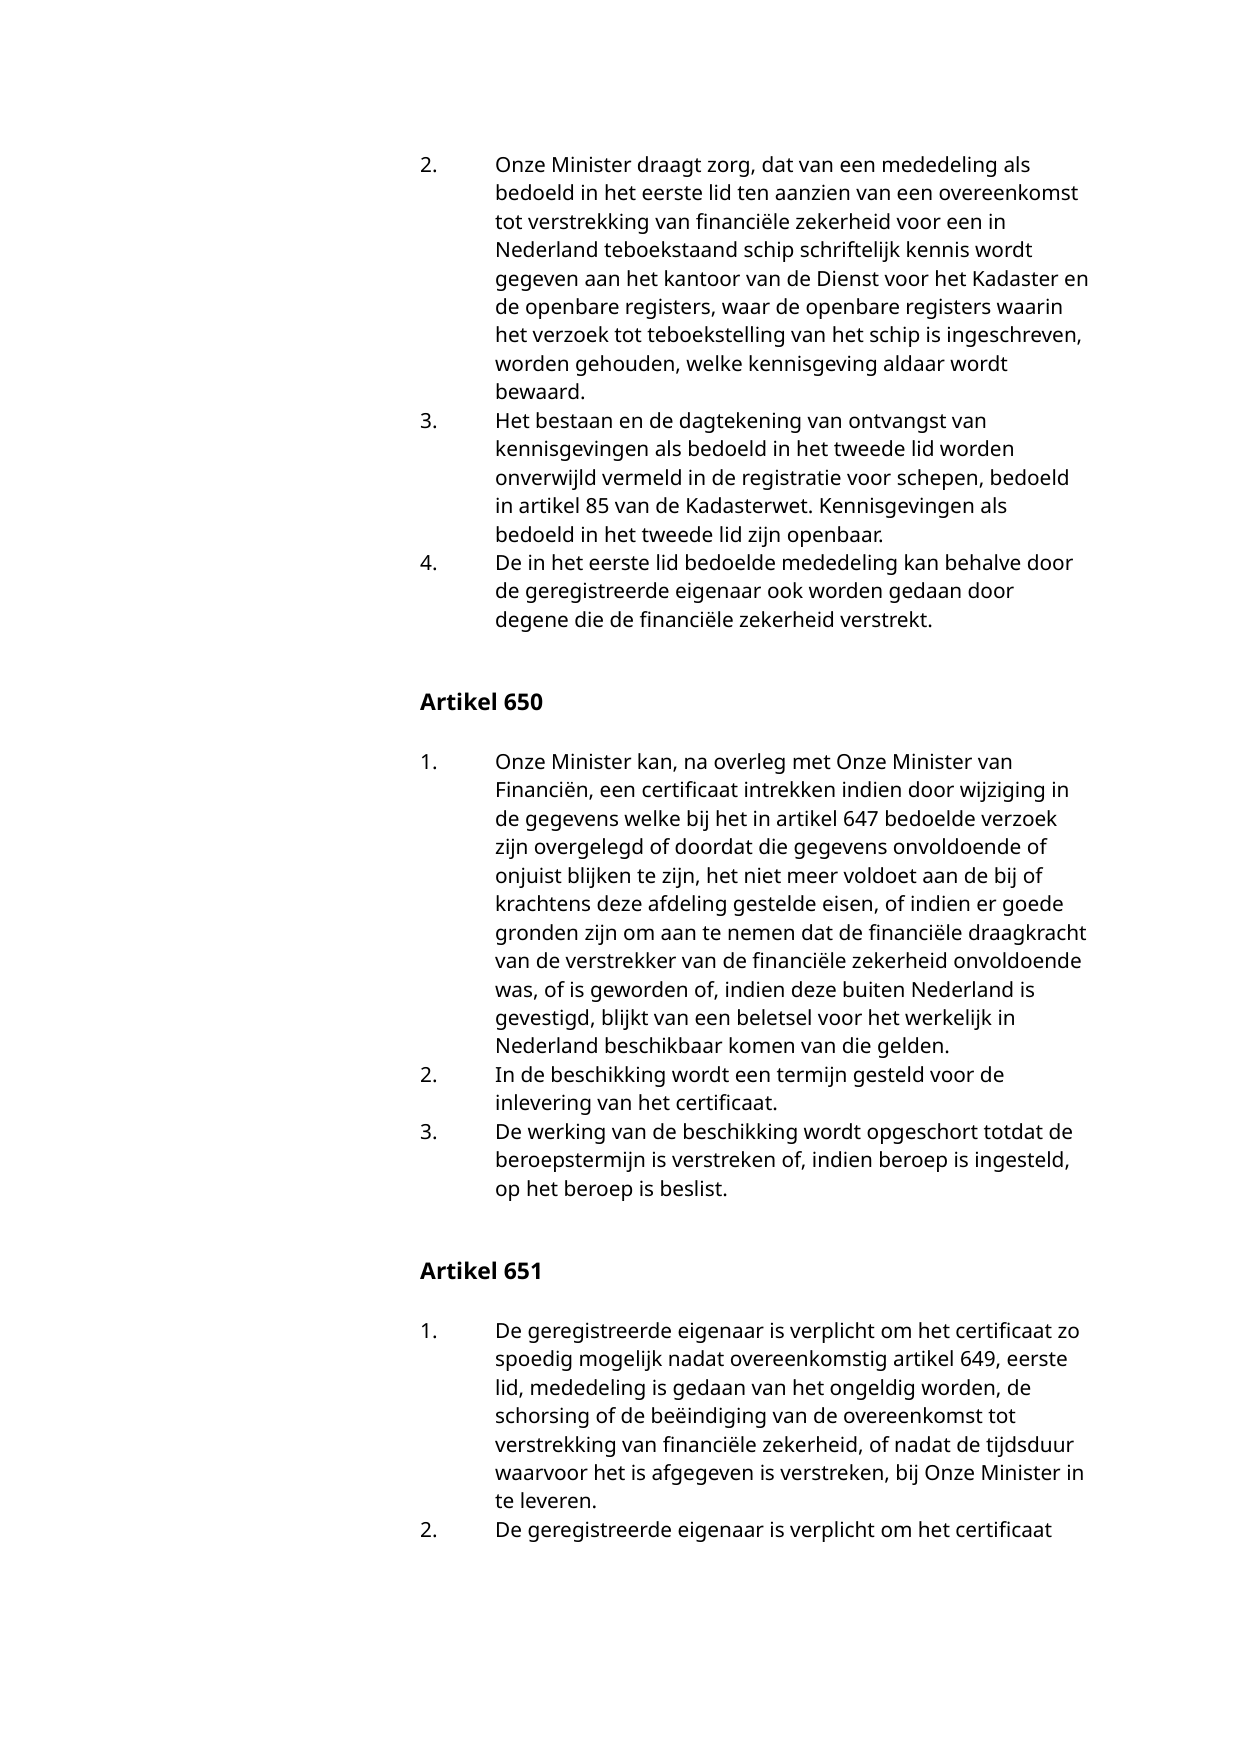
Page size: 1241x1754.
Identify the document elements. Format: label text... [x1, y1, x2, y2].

list Het bestaan en de dagtekening van ontvangst van kennisgevingen als bedoeld in het tweede lid worden onverwijld vermeld in de registratie voor schepen, bedoeld in artikel 85 van de Kadasterwet. Kennisgevingen als bedoeld in het tweede lid zijn openbaar. [420, 406, 1090, 548]
list Onze Minister kan, na overleg met Onze Minister van Financiën, een certificaat intrekken indien door wijziging in de gegevens welke bij het in artikel 647 bedoelde verzoek zijn overgelegd of doordat die gegevens onvoldoende of onjuist blijken te zijn, het niet meer voldoet aan de bij of krachtens deze afdeling gestelde eisen, of indien er goede gronden zijn om aan te nemen dat de financiële draagkracht van de verstrekker van de financiële zekerheid onvoldoende was, of is geworden of, indien deze buiten Nederland is gevestigd, blijkt van een beletsel voor het werkelijk in Nederland beschikbaar komen van die gelden. [420, 747, 1090, 1060]
list In de beschikking wordt een termijn gesteld voor de inlevering van het certificaat. [420, 1060, 1090, 1117]
subtitle Artikel 650 [420, 686, 1090, 717]
list De in het eerste lid bedoelde mededeling kan behalve door de geregistreerde eigenaar ook worden gedaan door degene die de financiële zekerheid verstrekt. [420, 548, 1090, 633]
list De werking van de beschikking wordt opgeschort totdat de beroepstermijn is verstreken of, indien beroep is ingesteld, op het beroep is beslist. [420, 1117, 1090, 1202]
list De geregistreerde eigenaar is verplicht om het certificaat [420, 1515, 1090, 1543]
subtitle Artikel 651 [420, 1255, 1090, 1286]
list Onze Minister draagt zorg, dat van een mededeling als bedoeld in het eerste lid ten aanzien van een overeenkomst tot verstrekking van financiële zekerheid voor een in Nederland teboekstaand schip schriftelijk kennis wordt gegeven aan het kantoor van de Dienst voor het Kadaster en de openbare registers, waar de openbare registers waarin het verzoek tot teboekstelling van het schip is ingeschreven, worden gehouden, welke kennisgeving aldaar wordt bewaard. [420, 150, 1090, 406]
list De geregistreerde eigenaar is verplicht om het certificaat zo spoedig mogelijk nadat overeenkomstig artikel 649, eerste lid, mededeling is gedaan van het ongeldig worden, de schorsing of de beëindiging van de overeenkomst tot verstrekking van financiële zekerheid, of nadat de tijdsduur waarvoor het is afgegeven is verstreken, bij Onze Minister in te leveren. [420, 1316, 1090, 1515]
